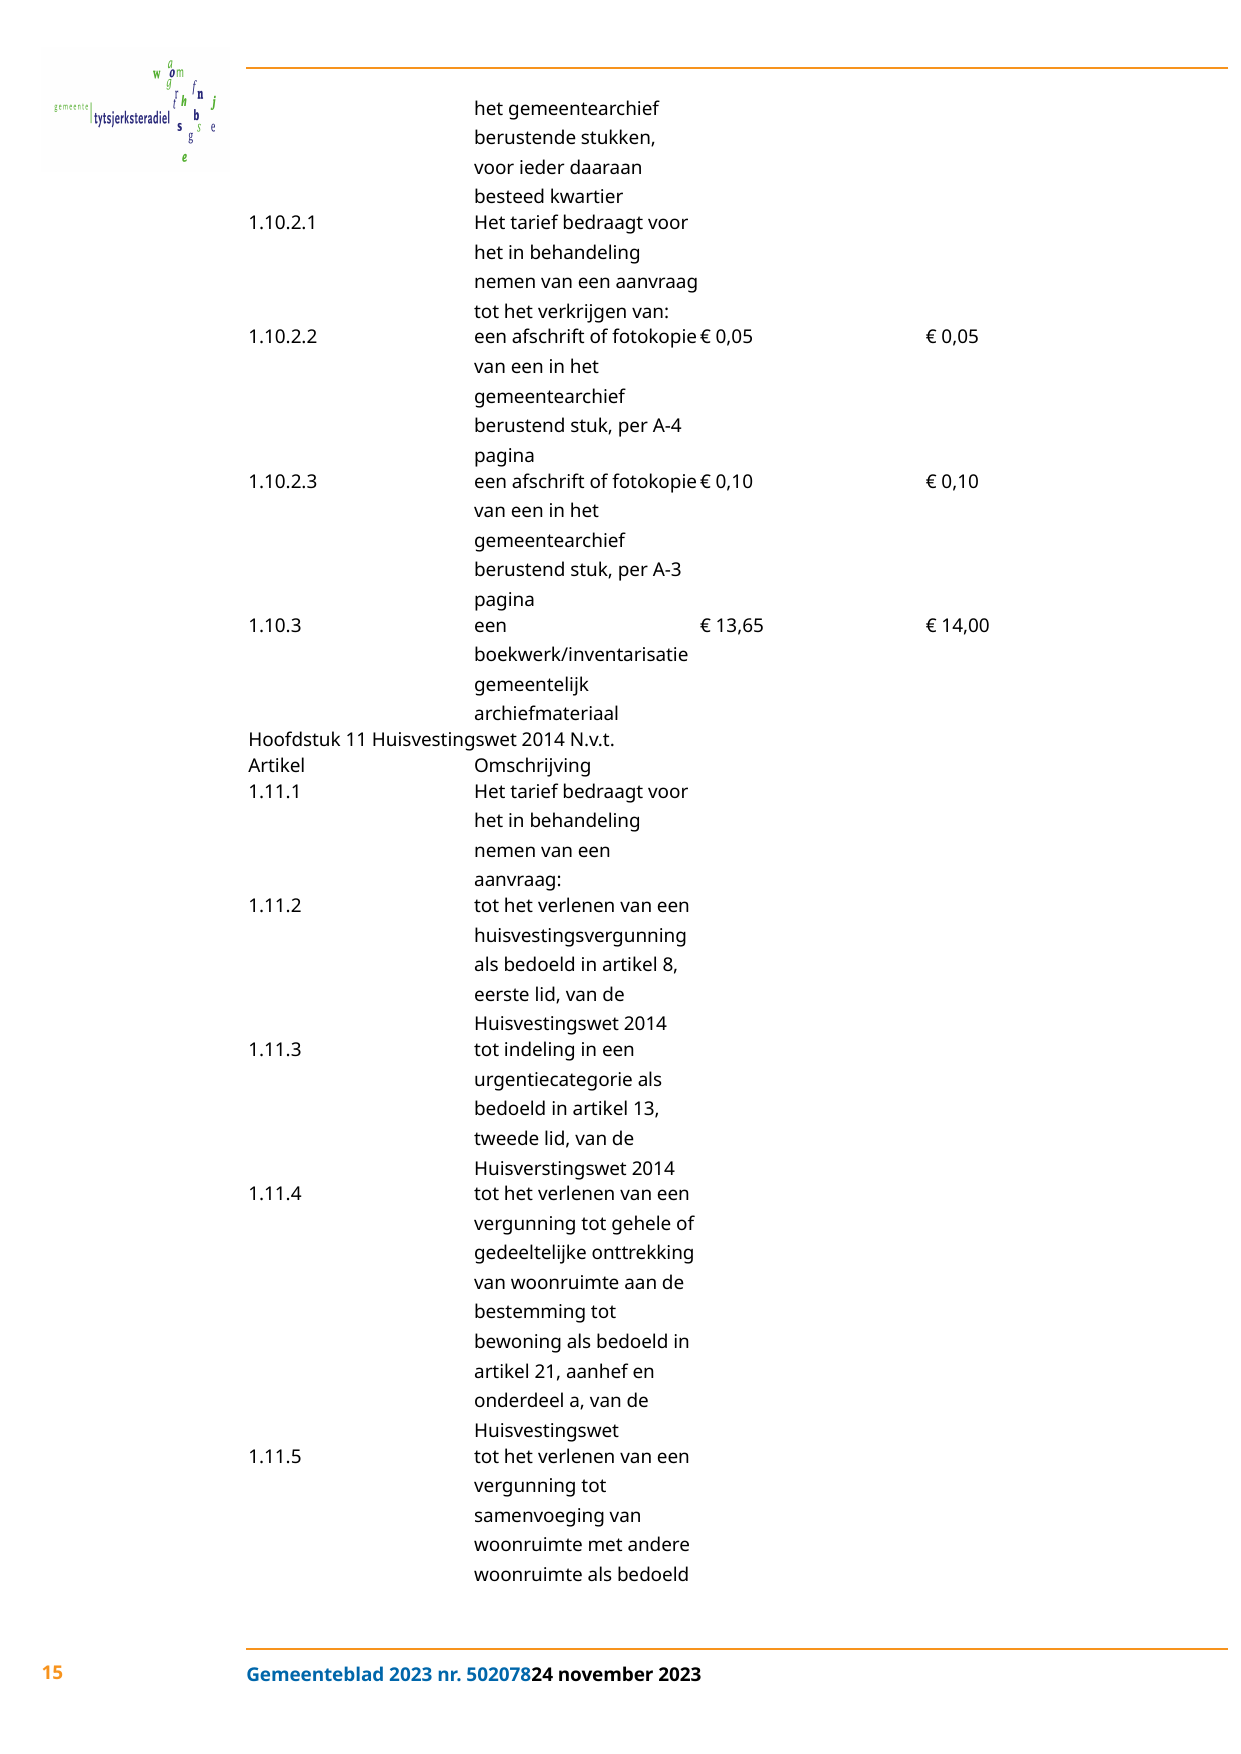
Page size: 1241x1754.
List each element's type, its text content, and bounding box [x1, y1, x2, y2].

table_cell [926, 1036, 1152, 1180]
table_cell tot het verlenen van een vergunning tot gehele of gedeeltelijke onttrekking van woonruimte aan de bestemming tot bewoning als bedoeld in artikel 21, aanhef en onderdeel a, van de Huisvestingswet [474, 1180, 700, 1443]
table_cell 1.11.3 [248, 1036, 474, 1180]
table_cell [926, 778, 1152, 892]
table_cell 1.11.2 [248, 892, 474, 1036]
table_cell [700, 1036, 926, 1180]
table_cell Hoofdstuk 11 Huisvestingswet 2014 N.v.t. [248, 726, 700, 752]
table_cell 1.10.2.3 [248, 468, 474, 612]
table_cell 1.11.5 [248, 1443, 474, 1587]
table_cell Artikel [248, 752, 474, 778]
table_cell [926, 892, 1152, 1036]
picture [41, 47, 231, 172]
table_cell tot het verlenen van een huisvestingsvergunning als bedoeld in artikel 8, eerste lid, van de Huisvestingswet 2014 [474, 892, 700, 1036]
table_cell Het tarief bedraagt voor het in behandeling nemen van een aanvraag: [474, 778, 700, 892]
table_cell € 0,05 [700, 324, 926, 468]
table_cell een afschrift of fotokopie van een in het gemeentearchief berustend stuk, per A-4 pagina [474, 324, 700, 468]
table_cell € 0,10 [926, 468, 1152, 612]
table_cell 1.10.3 [248, 612, 474, 726]
table_cell 1.11.1 [248, 778, 474, 892]
table_cell het gemeentearchief berustende stukken, voor ieder daaraan besteed kwartier [474, 95, 700, 209]
table_cell [700, 726, 926, 752]
table_cell tot indeling in een urgentiecategorie als bedoeld in artikel 13, tweede lid, van de Huisverstingswet 2014 [474, 1036, 700, 1180]
table_cell [700, 95, 926, 209]
table_cell een boekwerk/inventarisatie gemeentelijk archiefmateriaal [474, 612, 700, 726]
table_cell [700, 209, 926, 324]
table_cell Het tarief bedraagt voor het in behandeling nemen van een aanvraag tot het verkrijgen van: [474, 209, 700, 324]
table_cell 1.10.2.1 [248, 209, 474, 324]
table_cell [926, 95, 1152, 209]
table_cell [700, 892, 926, 1036]
table_cell Omschrijving [474, 752, 700, 778]
table_cell [700, 1443, 926, 1587]
table_cell [700, 778, 926, 892]
table_cell [926, 752, 1152, 778]
table_cell € 0,10 [700, 468, 926, 612]
table_cell 1.10.2.2 [248, 324, 474, 468]
table_cell [248, 95, 474, 209]
table_cell [700, 1180, 926, 1443]
table_cell [700, 752, 926, 778]
table_cell [926, 209, 1152, 324]
table_cell 1.11.4 [248, 1180, 474, 1443]
table_cell [926, 1443, 1152, 1587]
table_cell een afschrift of fotokopie van een in het gemeentearchief berustend stuk, per A-3 pagina [474, 468, 700, 612]
table_cell [926, 1180, 1152, 1443]
table_cell € 13,65 [700, 612, 926, 726]
table_cell [926, 726, 1152, 752]
table_cell tot het verlenen van een vergunning tot samenvoeging van woonruimte met andere woonruimte als bedoeld [474, 1443, 700, 1587]
table_cell € 14,00 [926, 612, 1152, 726]
table_cell € 0,05 [926, 324, 1152, 468]
